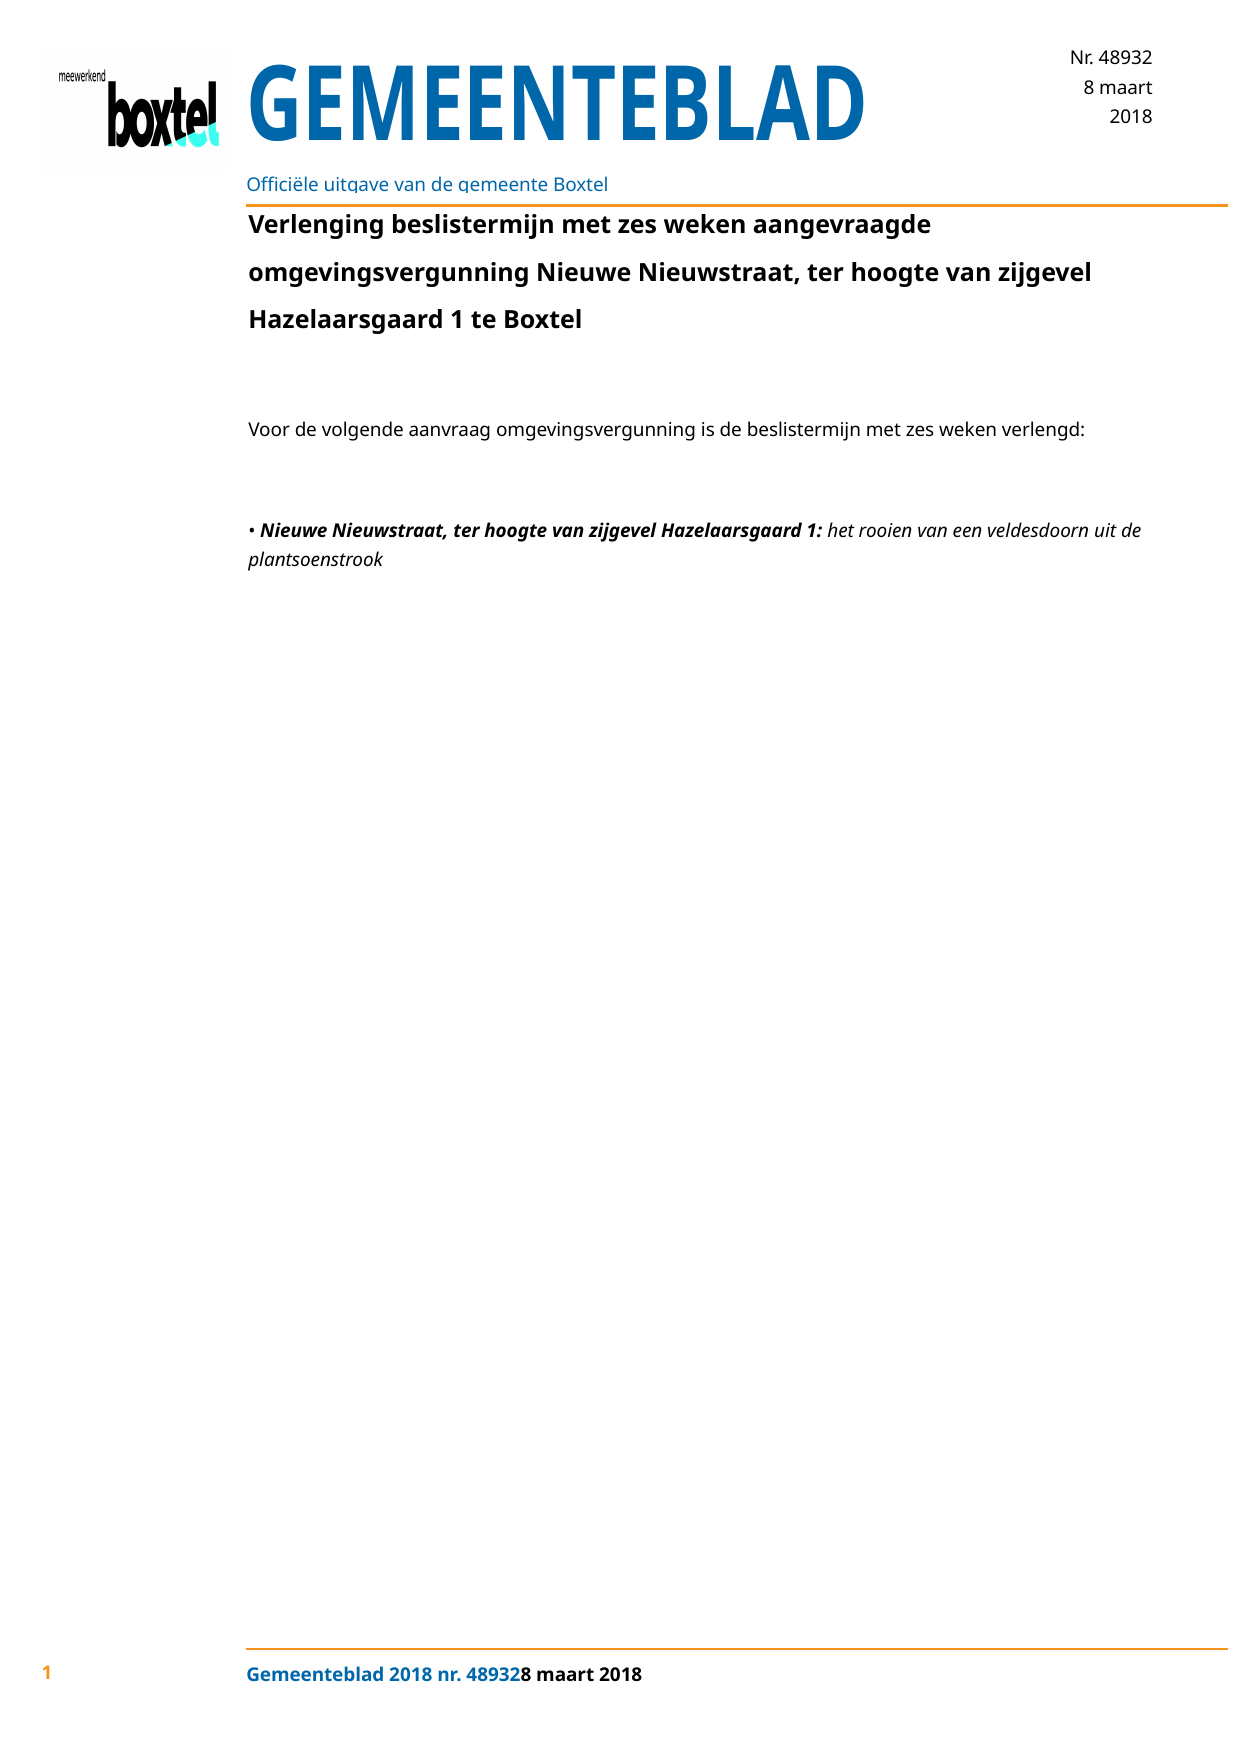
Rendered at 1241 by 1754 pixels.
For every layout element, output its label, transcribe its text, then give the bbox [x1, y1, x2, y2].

text • Nieuwe Nieuwstraat, ter hoogte van zijgevel Hazelaarsgaard 1: het rooien van een veldesdoorn uit de plantsoenstrook [248, 517, 1152, 572]
text Voor de volgende aanvraag omgevingsvergunning is de beslistermijn met zes weken verlengd: [248, 416, 1152, 442]
text Verlenging beslistermijn met zes weken aangevraagde omgevingsvergunning Nieuwe Nieuwstraat, ter hoogte van zijgevel Hazelaarsgaard 1 te Boxtel [248, 207, 1152, 336]
picture [41, 47, 231, 172]
